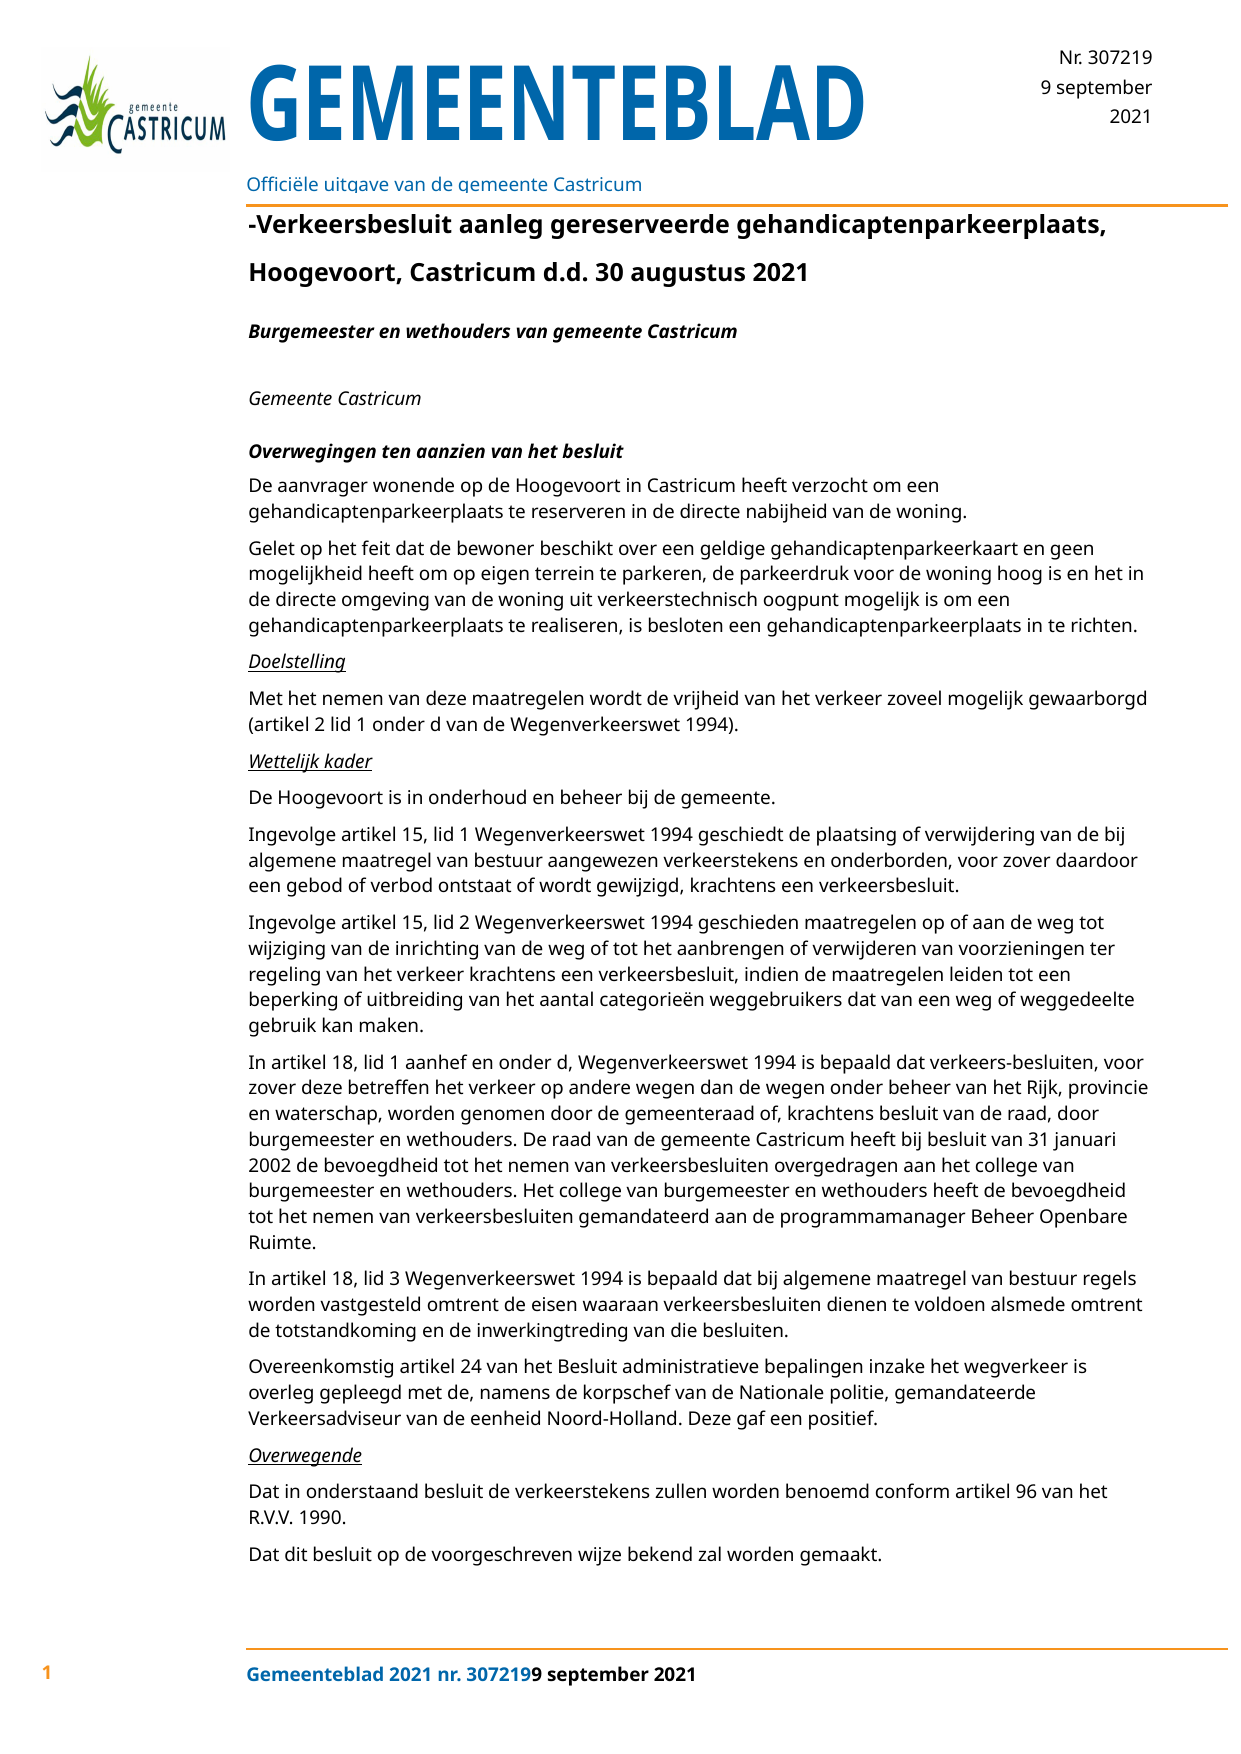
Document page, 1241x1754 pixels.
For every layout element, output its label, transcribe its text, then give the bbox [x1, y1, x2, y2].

text In artikel 18, lid 3 Wegenverkeerswet 1994 is bepaald dat bij algemene maatregel van bestuur regels worden vastgesteld omtrent de eisen waaraan verkeersbesluiten dienen te voldoen alsmede omtrent de totstandkoming en de inwerkingtreding van die besluiten. [248, 1266, 1152, 1343]
text -Verkeersbesluit aanleg gereserveerde gehandicaptenparkeerplaats, Hoogevoort, Castricum d.d. 30 augustus 2021 [248, 207, 1152, 288]
text Overwegingen ten aanzien van het besluit [248, 438, 1152, 464]
text Gemeente Castricum [248, 386, 1152, 411]
text Wettelijk kader [248, 748, 1152, 773]
text Doelstelling [248, 649, 1152, 674]
text Dat dit besluit op de voorgeschreven wijze bekend zal worden gemaakt. [248, 1541, 1152, 1567]
text In artikel 18, lid 1 aanhef en onder d, Wegenverkeerswet 1994 is bepaald dat verkeers-besluiten, voor zover deze betreffen het verkeer op andere wegen dan de wegen onder beheer van het Rijk, provincie en waterschap, worden genomen door de gemeenteraad of, krachtens besluit van de raad, door burgemeester en wethouders. De raad van de gemeente Castricum heeft bij besluit van 31 januari 2002 de bevoegdheid tot het nemen van verkeersbesluiten overgedragen aan het college van burgemeester en wethouders. Het college van burgemeester en wethouders heeft de bevoegdheid tot het nemen van verkeersbesluiten gemandateerd aan de programmamanager Beheer Openbare Ruimte. [248, 1049, 1152, 1255]
text De Hoogevoort is in onderhoud en beheer bij de gemeente. [248, 784, 1152, 810]
text De aanvrager wonende op de Hoogevoort in Castricum heeft verzocht om een gehandicaptenparkeerplaats te reserveren in de directe nabijheid van de woning. [248, 472, 1152, 524]
text Overwegende [248, 1442, 1152, 1468]
picture [41, 47, 231, 172]
text Dat in onderstaand besluit de verkeerstekens zullen worden benoemd conform artikel 96 van het R.V.V. 1990. [248, 1478, 1152, 1530]
text Overeenkomstig artikel 24 van het Besluit administratieve bepalingen inzake het wegverkeer is overleg gepleegd met de, namens de korpschef van de Nationale politie, gemandateerde Verkeersadviseur van de eenheid Noord-Holland. Deze gaf een positief. [248, 1354, 1152, 1431]
text Gelet op het feit dat de bewoner beschikt over een geldige gehandicaptenparkeerkaart en geen mogelijkheid heeft om op eigen terrein te parkeren, de parkeerdruk voor de woning hoog is en het in de directe omgeving van de woning uit verkeerstechnisch oogpunt mogelijk is om een gehandicaptenparkeerplaats te realiseren, is besloten een gehandicaptenparkeerplaats in te richten. [248, 535, 1152, 638]
text Ingevolge artikel 15, lid 2 Wegenverkeerswet 1994 geschieden maatregelen op of aan de weg tot wijziging van de inrichting van de weg of tot het aanbrengen of verwijderen van voorzieningen ter regeling van het verkeer krachtens een verkeersbesluit, indien de maatregelen leiden tot een beperking of uitbreiding van het aantal categorieën weggebruikers dat van een weg of weggedeelte gebruik kan maken. [248, 909, 1152, 1038]
text Met het nemen van deze maatregelen wordt de vrijheid van het verkeer zoveel mogelijk gewaarborgd (artikel 2 lid 1 onder d van de Wegenverkeerswet 1994). [248, 685, 1152, 737]
text Ingevolge artikel 15, lid 1 Wegenverkeerswet 1994 geschiedt de plaatsing of verwijdering van de bij algemene maatregel van bestuur aangewezen verkeerstekens en onderborden, voor zover daardoor een gebod of verbod ontstaat of wordt gewijzigd, krachtens een verkeersbesluit. [248, 821, 1152, 898]
text Burgemeester en wethouders van gemeente Castricum [248, 318, 1152, 344]
